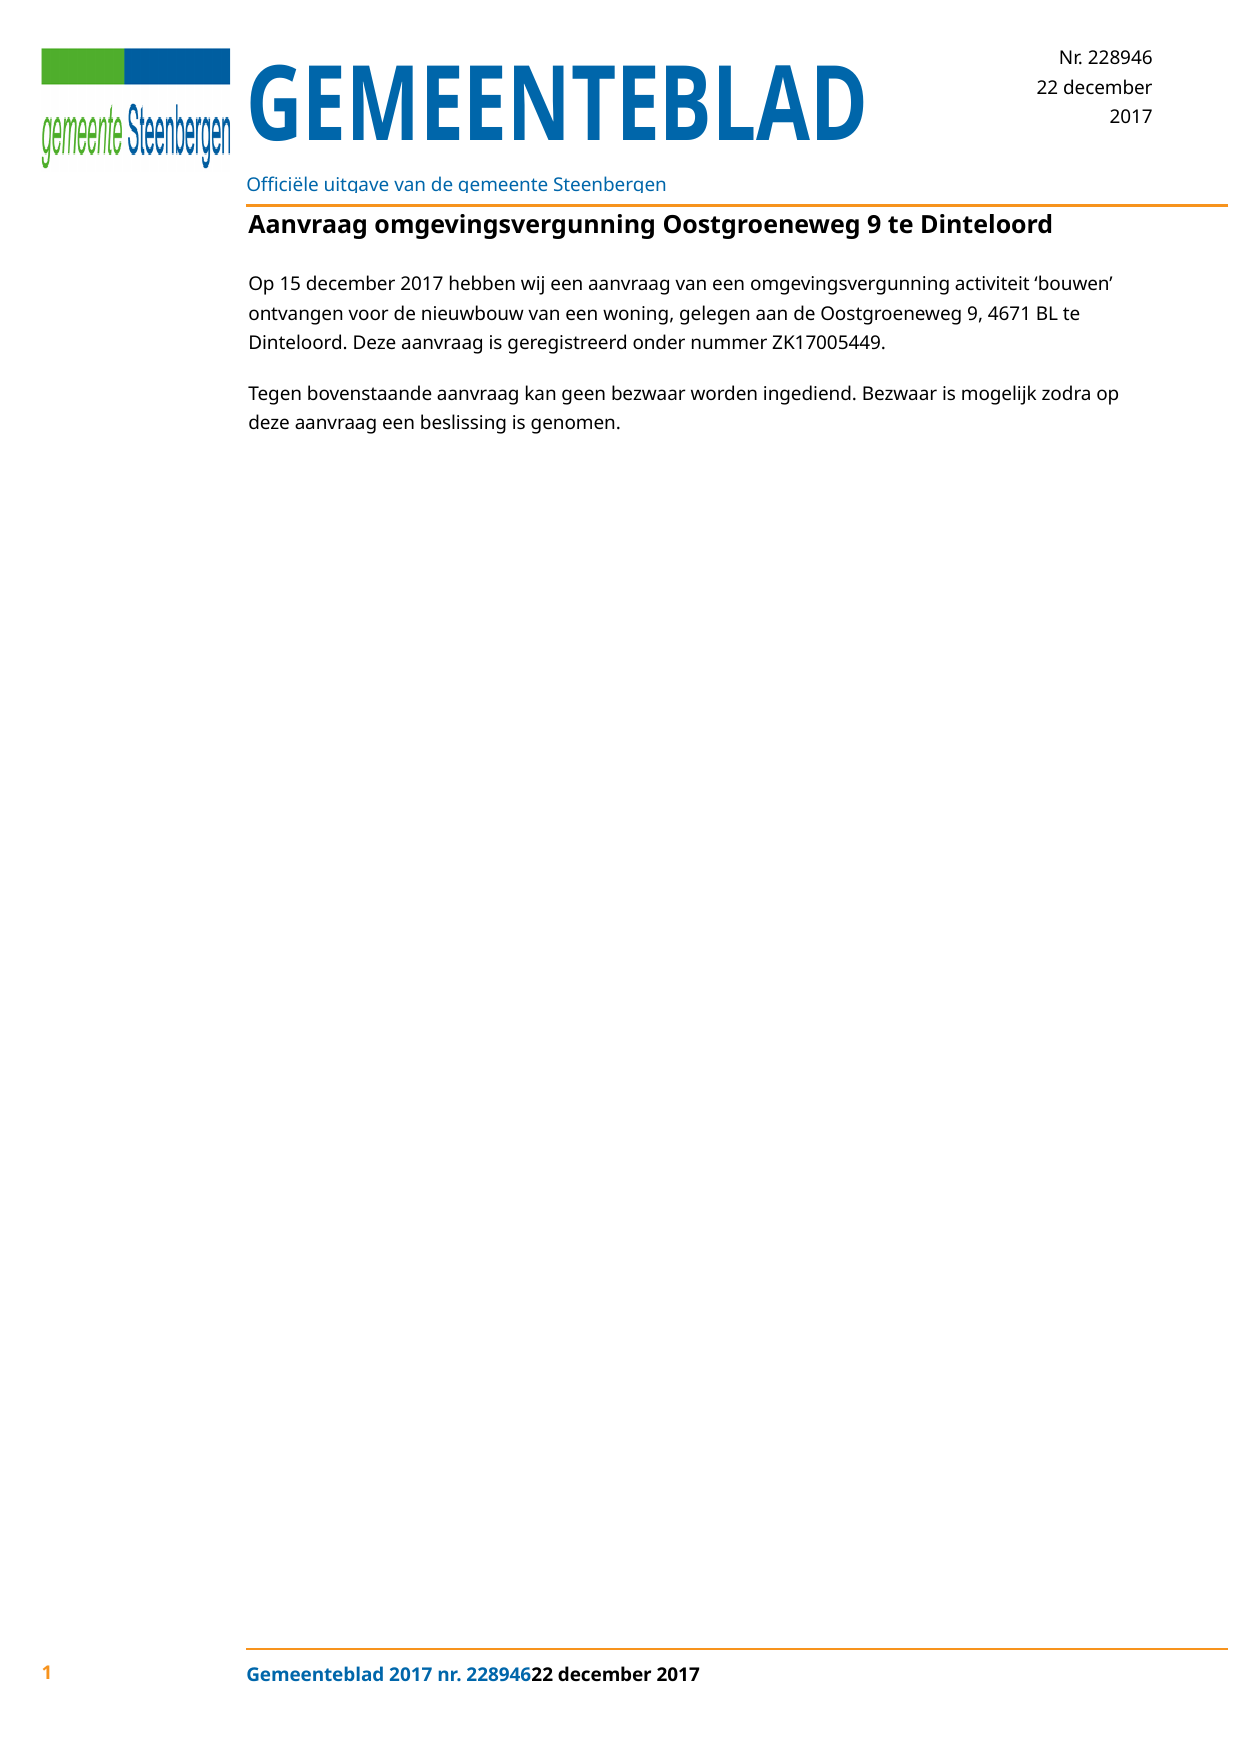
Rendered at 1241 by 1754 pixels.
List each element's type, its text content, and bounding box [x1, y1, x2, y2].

picture [41, 47, 231, 172]
text Tegen bovenstaande aanvraag kan geen bezwaar worden ingediend. Bezwaar is mogelijk zodra op deze aanvraag een beslissing is genomen. [248, 380, 1152, 435]
text Op 15 december 2017 hebben wij een aanvraag van een omgevingsvergunning activiteit ‘bouwen’ ontvangen voor de nieuwbouw van een woning, gelegen aan de Oostgroeneweg 9, 4671 BL te Dinteloord. Deze aanvraag is geregistreerd onder nummer ZK17005449. [248, 270, 1152, 355]
text Aanvraag omgevingsvergunning Oostgroeneweg 9 te Dinteloord [248, 207, 1152, 241]
